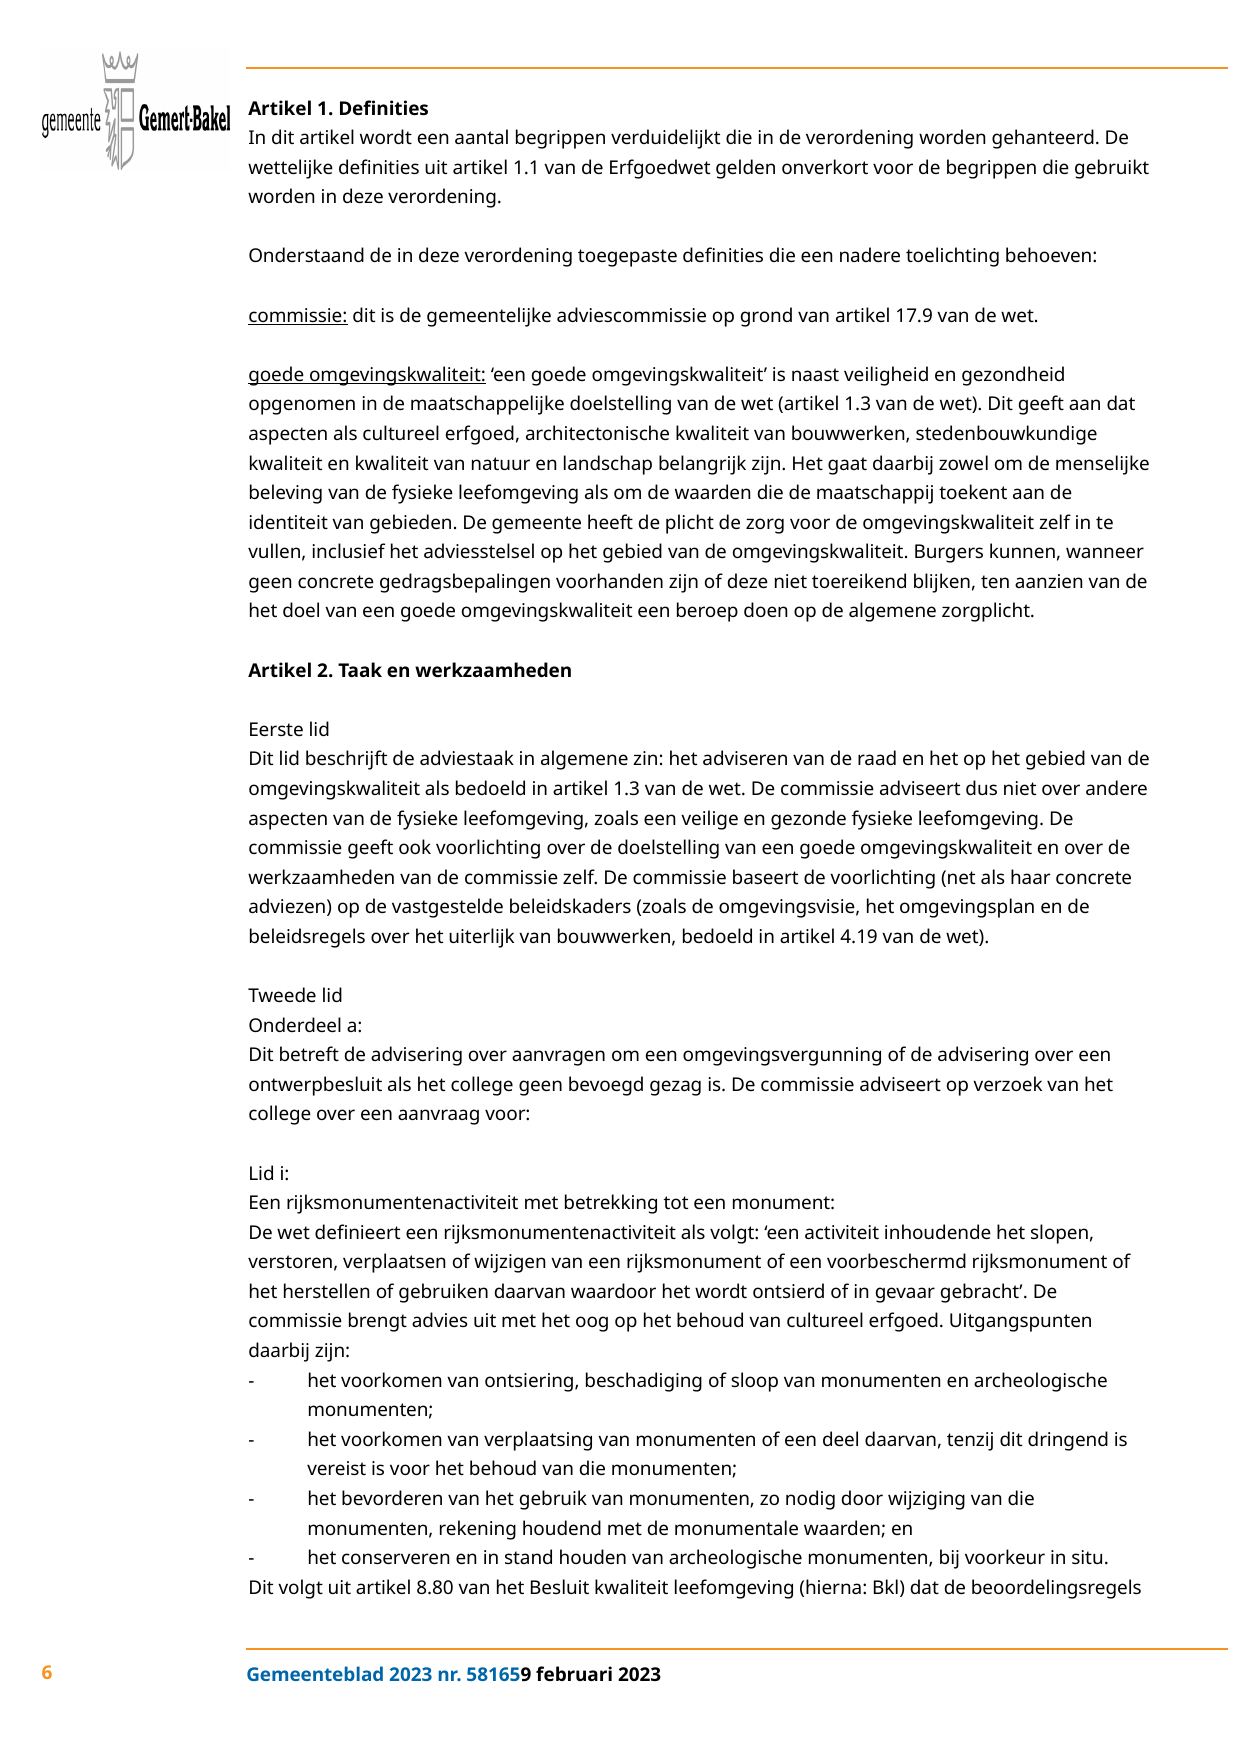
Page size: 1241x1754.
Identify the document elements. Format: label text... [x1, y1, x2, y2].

picture [41, 47, 231, 172]
text goede omgevingskwaliteit: ‘een goede omgevingskwaliteit’ is naast veiligheid en gezondheid opgenomen in de maatschappelijke doelstelling van de wet (artikel 1.3 van de wet). Dit geeft aan dat aspecten als cultureel erfgoed, architectonische kwaliteit van bouwwerken, stedenbouwkundige kwaliteit en kwaliteit van natuur en landschap belangrijk zijn. Het gaat daarbij zowel om de menselijke beleving van de fysieke leefomgeving als om de waarden die de maatschappij toekent aan de identiteit van gebieden. De gemeente heeft de plicht de zorg voor de omgevingskwaliteit zelf in te vullen, inclusief het adviesstelsel op het gebied van de omgevingskwaliteit. Burgers kunnen, wanneer geen concrete gedragsbepalingen voorhanden zijn of deze niet toereikend blijken, ten aanzien van de het doel van een goede omgevingskwaliteit een beroep doen op de algemene zorgplicht. [248, 361, 1152, 623]
text Dit volgt uit artikel 8.80 van het Besluit kwaliteit leefomgeving (hierna: Bkl) dat de beoordelingsregels [248, 1574, 1152, 1600]
list het conserveren en in stand houden van archeologische monumenten, bij voorkeur in situ. [248, 1544, 1152, 1570]
list het voorkomen van verplaatsing van monumenten of een deel daarvan, tenzij dit dringend is vereist is voor het behoud van die monumenten; [248, 1426, 1152, 1481]
text Een rijksmonumentenactiviteit met betrekking tot een monument: [248, 1189, 1152, 1215]
text De wet definieert een rijksmonumentenactiviteit als volgt: ‘een activiteit inhoudende het slopen, verstoren, verplaatsen of wijzigen van een rijksmonument of een voorbeschermd rijksmonument of het herstellen of gebruiken daarvan waardoor het wordt ontsierd of in gevaar gebracht’. De commissie brengt advies uit met het oog op het behoud van cultureel erfgoed. Uitgangspunten daarbij zijn: [248, 1219, 1152, 1363]
text Onderdeel a: [248, 1012, 1152, 1038]
text In dit artikel wordt een aantal begrippen verduidelijkt die in de verordening worden gehanteerd. De wettelijke definities uit artikel 1.1 van de Erfgoedwet gelden onverkort voor de begrippen die gebruikt worden in deze verordening. [248, 124, 1152, 209]
text Dit betreft de advisering over aanvragen om een omgevingsvergunning of de advisering over een ontwerpbesluit als het college geen bevoegd gezag is. De commissie adviseert op verzoek van het college over een aanvraag voor: [248, 1041, 1152, 1126]
text Artikel 1. Definities [248, 95, 1152, 121]
text Eerste lid [248, 716, 1152, 742]
text Lid i: [248, 1160, 1152, 1186]
list het voorkomen van ontsiering, beschadiging of sloop van monumenten en archeologische monumenten; [248, 1367, 1152, 1422]
text commissie: dit is de gemeentelijke adviescommissie op grond van artikel 17.9 van de wet. [248, 302, 1152, 328]
text Artikel 2. Taak en werkzaamheden [248, 657, 1152, 683]
text Dit lid beschrijft de adviestaak in algemene zin: het adviseren van de raad en het op het gebied van de omgevingskwaliteit als bedoeld in artikel 1.3 van de wet. De commissie adviseert dus niet over andere aspecten van de fysieke leefomgeving, zoals een veilige en gezonde fysieke leefomgeving. De commissie geeft ook voorlichting over de doelstelling van een goede omgevingskwaliteit en over de werkzaamheden van de commissie zelf. De commissie baseert de voorlichting (net als haar concrete adviezen) op de vastgestelde beleidskaders (zoals de omgevingsvisie, het omgevingsplan en de beleidsregels over het uiterlijk van bouwwerken, bedoeld in artikel 4.19 van de wet). [248, 746, 1152, 949]
list het bevorderen van het gebruik van monumenten, zo nodig door wijziging van die monumenten, rekening houdend met de monumentale waarden; en [248, 1485, 1152, 1541]
text Onderstaand de in deze verordening toegepaste definities die een nadere toelichting behoeven: [248, 243, 1152, 268]
text Tweede lid [248, 982, 1152, 1008]
